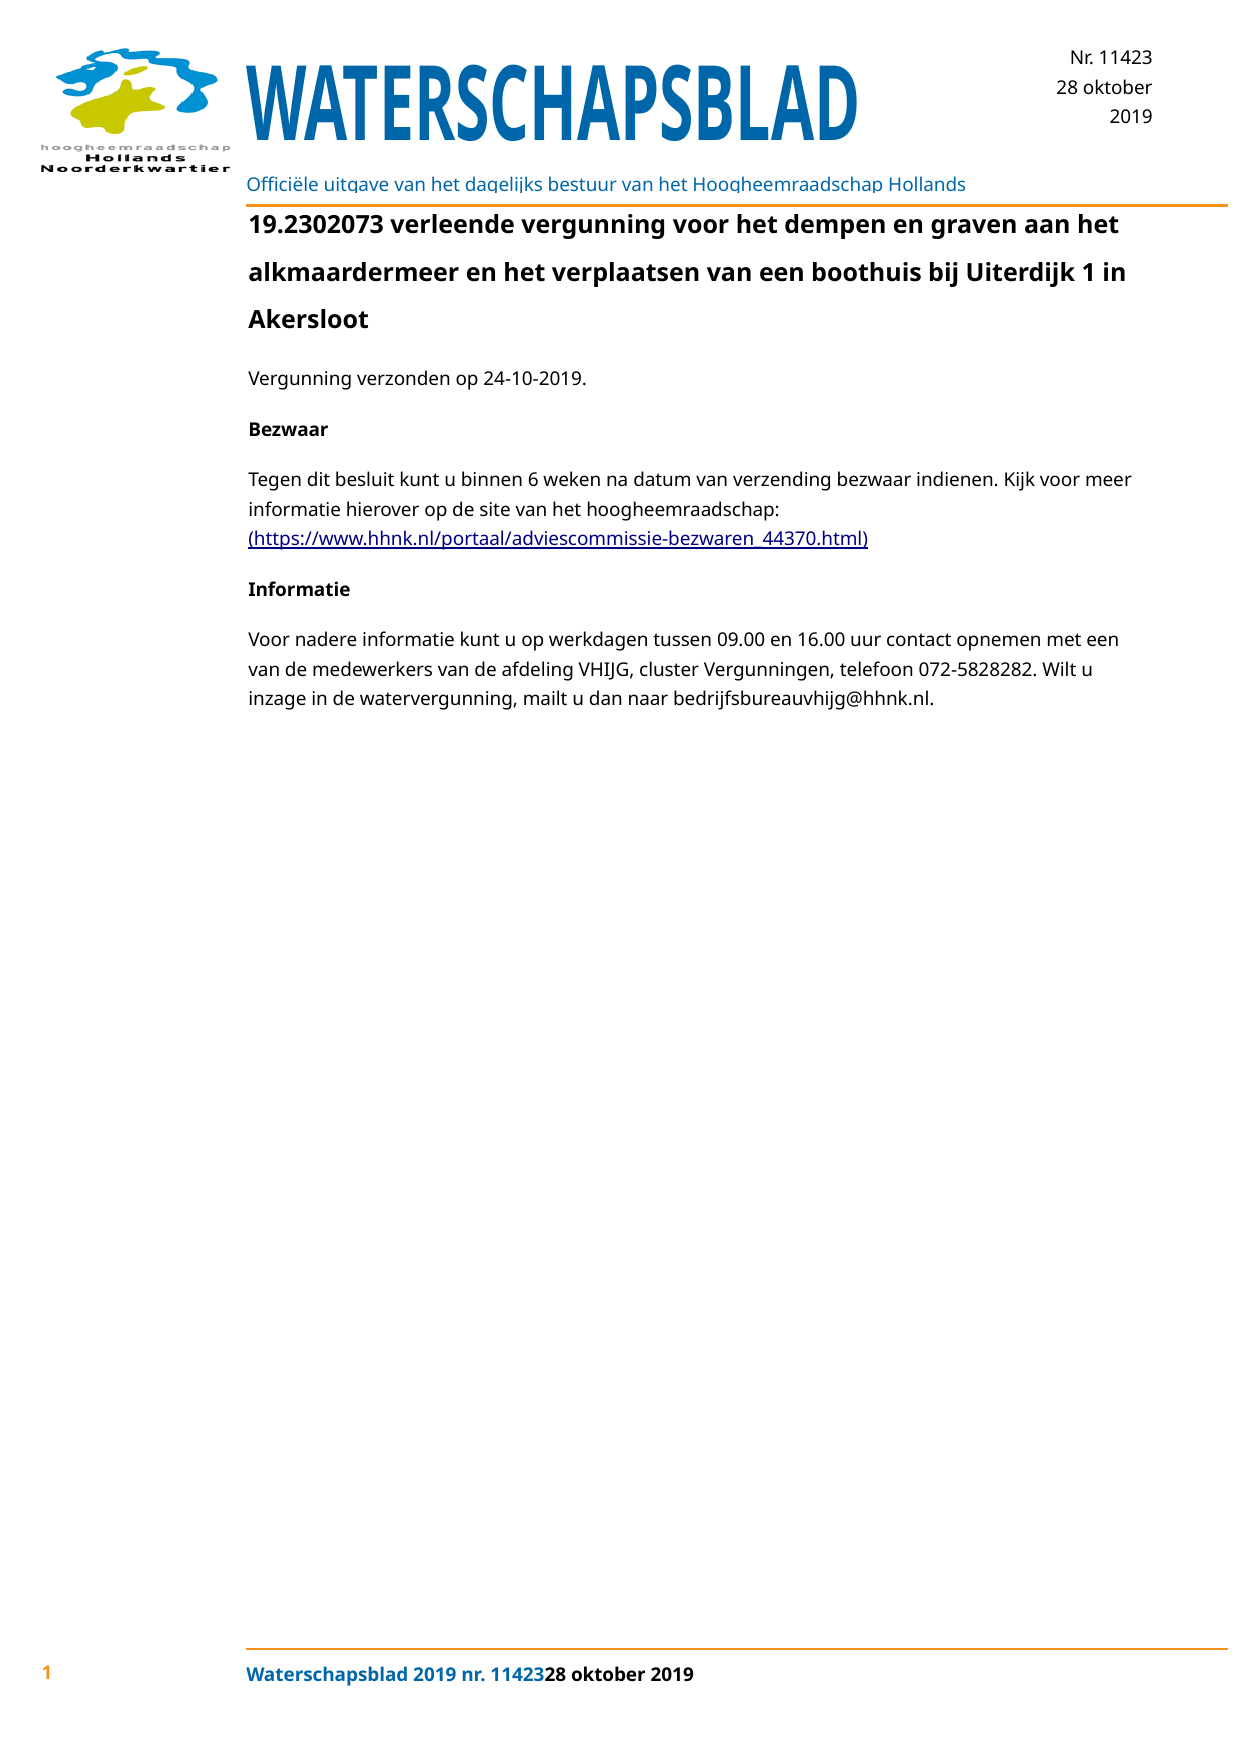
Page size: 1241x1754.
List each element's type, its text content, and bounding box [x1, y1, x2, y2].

text Tegen dit besluit kunt u binnen 6 weken na datum van verzending bezwaar indienen. Kijk voor meer informatie hierover op de site van het hoogheemraadschap: (https://www.hhnk.nl/portaal/adviescommissie-bezwaren_44370.html) [248, 466, 1152, 551]
picture [41, 47, 231, 172]
text Informatie [248, 576, 1152, 602]
text 19.2302073 verleende vergunning voor het dempen en graven aan het alkmaardermeer en het verplaatsen van een boothuis bij Uiterdijk 1 in Akersloot [248, 207, 1152, 336]
text Voor nadere informatie kunt u op werkdagen tussen 09.00 en 16.00 uur contact opnemen met een van de medewerkers van de afdeling VHIJG, cluster Vergunningen, telefoon 072-5828282. Wilt u inzage in de watervergunning, mailt u dan naar bedrijfsbureauvhijg@hhnk.nl. [248, 626, 1152, 711]
text Vergunning verzonden op 24-10-2019. [248, 366, 1152, 391]
text Bezwaar [248, 416, 1152, 442]
